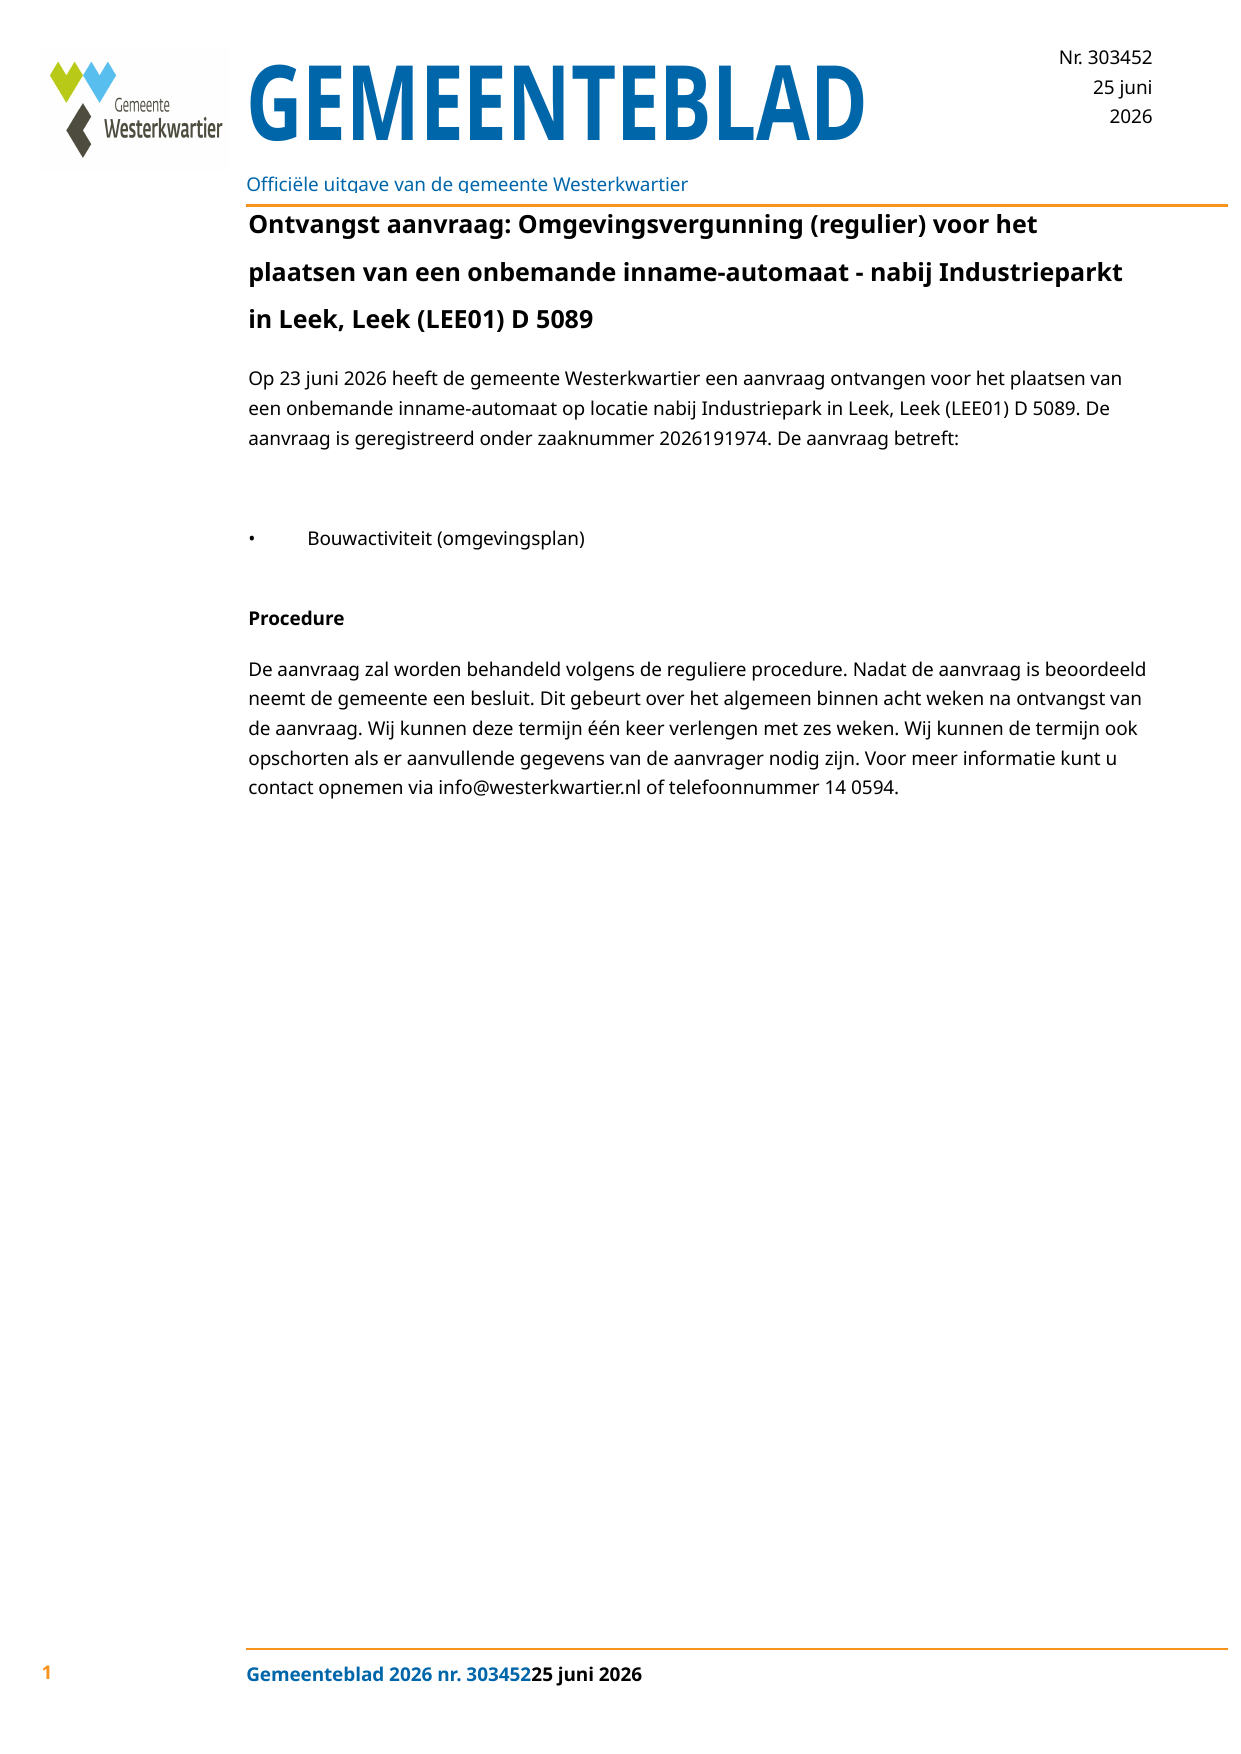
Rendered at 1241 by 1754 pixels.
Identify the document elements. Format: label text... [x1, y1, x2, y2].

list Bouwactiviteit (omgevingsplan) [248, 526, 1152, 551]
picture [41, 47, 231, 172]
text Op 23 juni 2026 heeft de gemeente Westerkwartier een aanvraag ontvangen voor het plaatsen van een onbemande inname-automaat op locatie nabij Industriepark in Leek, Leek (LEE01) D 5089. De aanvraag is geregistreerd onder zaaknummer 2026191974. De aanvraag betreft: [248, 366, 1152, 450]
text Ontvangst aanvraag: Omgevingsvergunning (regulier) voor het plaatsen van een onbemande inname-automaat - nabij Industrieparkt in Leek, Leek (LEE01) D 5089 [248, 207, 1152, 336]
text De aanvraag zal worden behandeld volgens de reguliere procedure. Nadat de aanvraag is beoordeeld neemt de gemeente een besluit. Dit gebeurt over het algemeen binnen acht weken na ontvangst van de aanvraag. Wij kunnen deze termijn één keer verlengen met zes weken. Wij kunnen de termijn ook opschorten als er aanvullende gegevens van de aanvrager nodig zijn. Voor meer informatie kunt u contact opnemen via info@westerkwartier.nl of telefoonnummer 14 0594. [248, 656, 1152, 800]
text Procedure [248, 606, 1152, 631]
